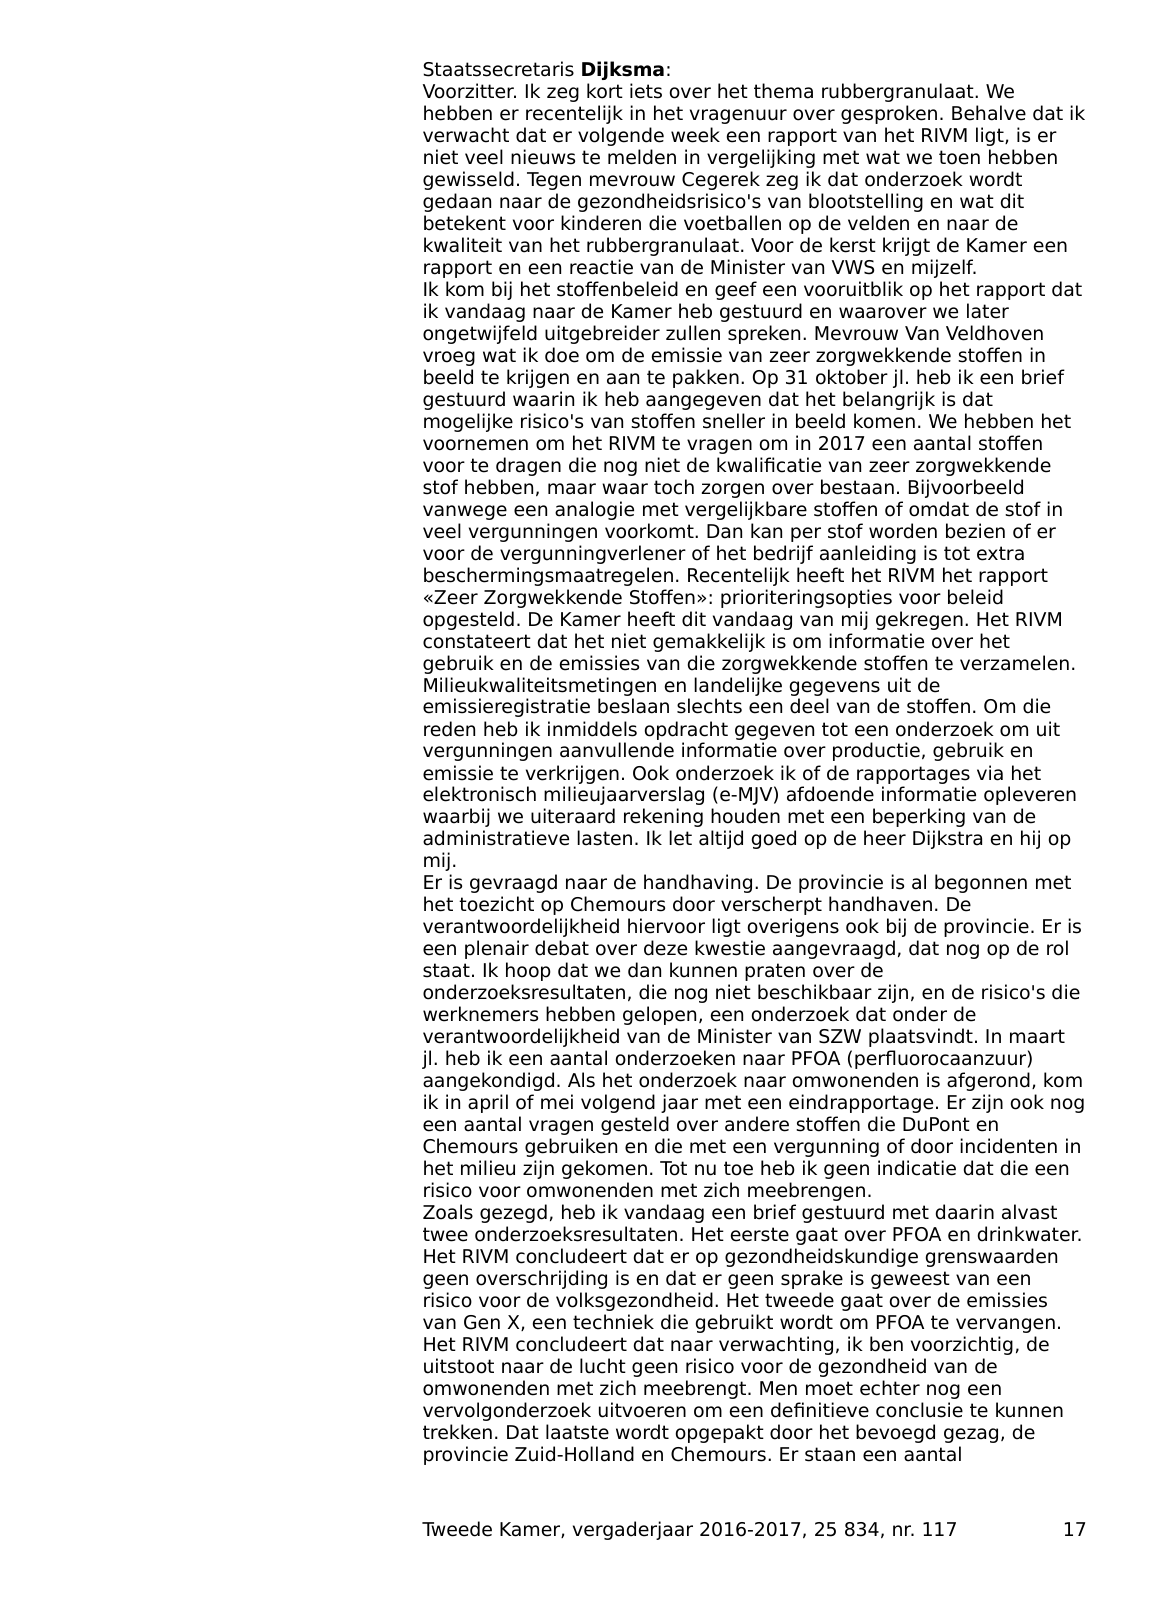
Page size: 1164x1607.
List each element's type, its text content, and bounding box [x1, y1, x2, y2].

text Er is gevraagd naar de handhaving. De provincie is al begonnen met het toezicht op Chemours door verscherpt handhaven. De verantwoordelijkheid hiervoor ligt overigens ook bij de provincie. Er is een plenair debat over deze kwestie aangevraagd, dat nog op de rol staat. Ik hoop dat we dan kunnen praten over de onderzoeksresultaten, die nog niet beschikbaar zijn, en de risico's die werknemers hebben gelopen, een onderzoek dat onder de verantwoordelijkheid van de Minister van SZW plaatsvindt. In maart jl. heb ik een aantal onderzoeken naar PFOA (perfluorocaanzuur) aangekondigd. Als het onderzoek naar omwonenden is afgerond, kom ik in april of mei volgend jaar met een eindrapportage. Er zijn ook nog een aantal vragen gesteld over andere stoffen die DuPont en Chemours gebruiken en die met een vergunning of door incidenten in het milieu zijn gekomen. Tot nu toe heb ik geen indicatie dat die een risico voor omwonenden met zich meebrengen. [422, 872, 1087, 1202]
text Staatssecretaris Dijksma: [422, 59, 1087, 81]
text Voorzitter. Ik zeg kort iets over het thema rubbergranulaat. We hebben er recentelijk in het vragenuur over gesproken. Behalve dat ik verwacht dat er volgende week een rapport van het RIVM ligt, is er niet veel nieuws te melden in vergelijking met wat we toen hebben gewisseld. Tegen mevrouw Cegerek zeg ik dat onderzoek wordt gedaan naar de gezondheidsrisico's van blootstelling en wat dit betekent voor kinderen die voetballen op de velden en naar de kwaliteit van het rubbergranulaat. Voor de kerst krijgt de Kamer een rapport en een reactie van de Minister van VWS en mijzelf. [422, 81, 1087, 279]
text Zoals gezegd, heb ik vandaag een brief gestuurd met daarin alvast twee onderzoeksresultaten. Het eerste gaat over PFOA en drinkwater. Het RIVM concludeert dat er op gezondheidskundige grenswaarden geen overschrijding is en dat er geen sprake is geweest van een risico voor de volksgezondheid. Het tweede gaat over de emissies van Gen X, een techniek die gebruikt wordt om PFOA te vervangen. Het RIVM concludeert dat naar verwachting, ik ben voorzichtig, de uitstoot naar de lucht geen risico voor de gezondheid van de omwonenden met zich meebrengt. Men moet echter nog een vervolgonderzoek uitvoeren om een definitieve conclusie te kunnen trekken. Dat laatste wordt opgepakt door het bevoegd gezag, de provincie Zuid-Holland en Chemours. Er staan een aantal [422, 1202, 1087, 1466]
text Ik kom bij het stoffenbeleid en geef een vooruitblik op het rapport dat ik vandaag naar de Kamer heb gestuurd en waarover we later ongetwijfeld uitgebreider zullen spreken. Mevrouw Van Veldhoven vroeg wat ik doe om de emissie van zeer zorgwekkende stoffen in beeld te krijgen en aan te pakken. Op 31 oktober jl. heb ik een brief gestuurd waarin ik heb aangegeven dat het belangrijk is dat mogelijke risico's van stoffen sneller in beeld komen. We hebben het voornemen om het RIVM te vragen om in 2017 een aantal stoffen voor te dragen die nog niet de kwalificatie van zeer zorgwekkende stof hebben, maar waar toch zorgen over bestaan. Bijvoorbeeld vanwege een analogie met vergelijkbare stoffen of omdat de stof in veel vergunningen voorkomt. Dan kan per stof worden bezien of er voor de vergunningverlener of het bedrijf aanleiding is tot extra beschermingsmaatregelen. Recentelijk heeft het RIVM het rapport «Zeer Zorgwekkende Stoffen»: prioriteringsopties voor beleid opgesteld. De Kamer heeft dit vandaag van mij gekregen. Het RIVM constateert dat het niet gemakkelijk is om informatie over het gebruik en de emissies van die zorgwekkende stoffen te verzamelen. Milieukwaliteitsmetingen en landelijke gegevens uit de emissieregistratie beslaan slechts een deel van de stoffen. Om die reden heb ik inmiddels opdracht gegeven tot een onderzoek om uit vergunningen aanvullende informatie over productie, gebruik en emissie te verkrijgen. Ook onderzoek ik of de rapportages via het elektronisch milieujaarverslag (e-MJV) afdoende informatie opleveren waarbij we uiteraard rekening houden met een beperking van de administratieve lasten. Ik let altijd goed op de heer Dijkstra en hij op mij. [422, 279, 1087, 872]
